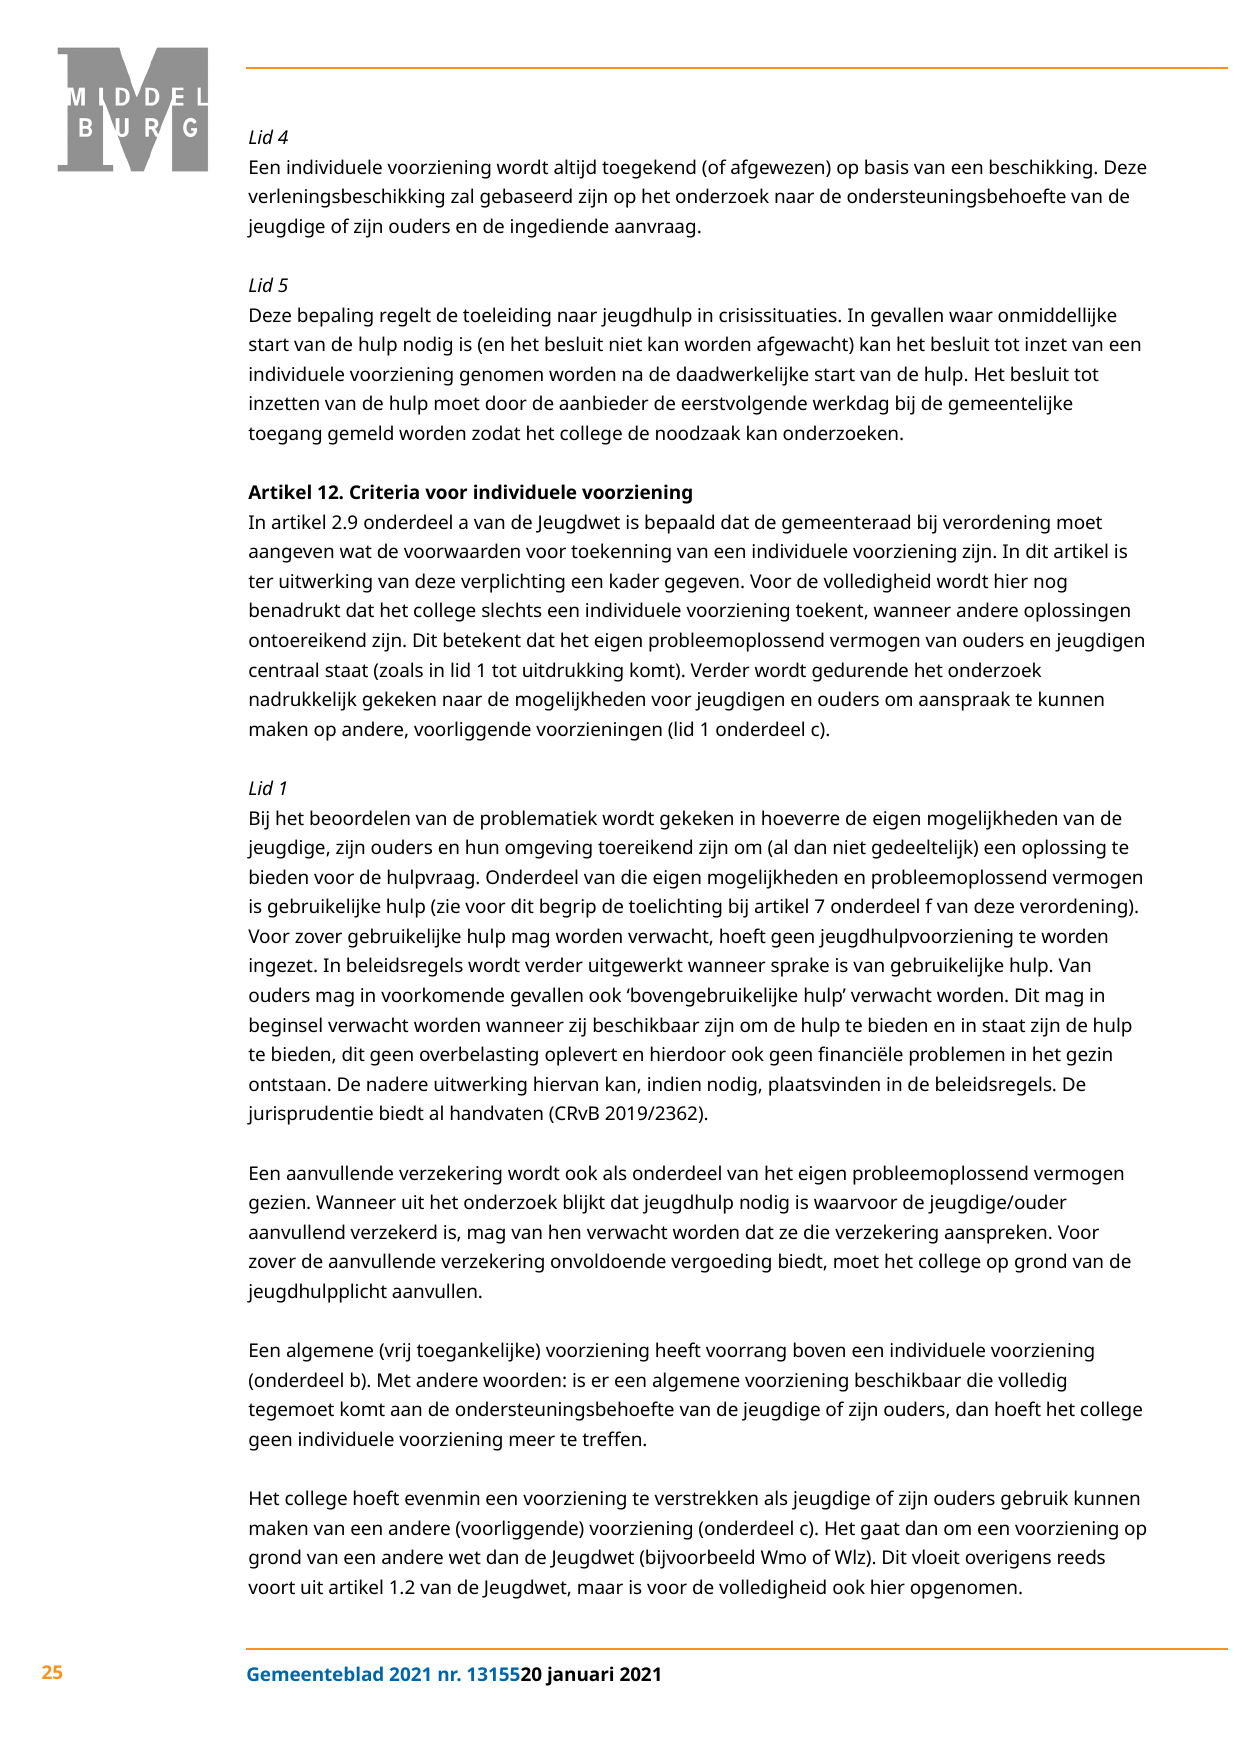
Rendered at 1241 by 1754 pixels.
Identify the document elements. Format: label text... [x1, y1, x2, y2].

text Een algemene (vrij toegankelijke) voorziening heeft voorrang boven een individuele voorziening (onderdeel b). Met andere woorden: is er een algemene voorziening beschikbaar die volledig tegemoet komt aan de ondersteuningsbehoefte van de jeugdige of zijn ouders, dan hoeft het college geen individuele voorziening meer te treffen. [248, 1337, 1152, 1452]
text Artikel 12. Criteria voor individuele voorziening [248, 479, 1152, 505]
text Lid 5 [248, 272, 1152, 298]
text Lid 1 [248, 775, 1152, 801]
text Bij het beoordelen van de problematiek wordt gekeken in hoeverre de eigen mogelijkheden van de jeugdige, zijn ouders en hun omgeving toereikend zijn om (al dan niet gedeeltelijk) een oplossing te bieden voor de hulpvraag. Onderdeel van die eigen mogelijkheden en probleemoplossend vermogen is gebruikelijke hulp (zie voor dit begrip de toelichting bij artikel 7 onderdeel f van deze verordening). Voor zover gebruikelijke hulp mag worden verwacht, hoeft geen jeugdhulpvoorziening te worden ingezet. In beleidsregels wordt verder uitgewerkt wanneer sprake is van gebruikelijke hulp. Van ouders mag in voorkomende gevallen ook ‘bovengebruikelijke hulp’ verwacht worden. Dit mag in beginsel verwacht worden wanneer zij beschikbaar zijn om de hulp te bieden en in staat zijn de hulp te bieden, dit geen overbelasting oplevert en hierdoor ook geen financiële problemen in het gezin ontstaan. De nadere uitwerking hiervan kan, indien nodig, plaatsvinden in de beleidsregels. De jurisprudentie biedt al handvaten (CRvB 2019/2362). [248, 805, 1152, 1126]
text Een individuele voorziening wordt altijd toegekend (of afgewezen) op basis van een beschikking. Deze verleningsbeschikking zal gebaseerd zijn op het onderzoek naar de ondersteuningsbehoefte van de jeugdige of zijn ouders en de ingediende aanvraag. [248, 154, 1152, 239]
picture [41, 47, 231, 172]
text Lid 4 [248, 124, 1152, 150]
text Het college hoeft evenmin een voorziening te verstrekken als jeugdige of zijn ouders gebruik kunnen maken van een andere (voorliggende) voorziening (onderdeel c). Het gaat dan om een voorziening op grond van een andere wet dan de Jeugdwet (bijvoorbeeld Wmo of Wlz). Dit vloeit overigens reeds voort uit artikel 1.2 van de Jeugdwet, maar is voor de volledigheid ook hier opgenomen. [248, 1485, 1152, 1600]
text Deze bepaling regelt de toeleiding naar jeugdhulp in crisissituaties. In gevallen waar onmiddellijke start van de hulp nodig is (en het besluit niet kan worden afgewacht) kan het besluit tot inzet van een individuele voorziening genomen worden na de daadwerkelijke start van de hulp. Het besluit tot inzetten van de hulp moet door de aanbieder de eerstvolgende werkdag bij de gemeentelijke toegang gemeld worden zodat het college de noodzaak kan onderzoeken. [248, 302, 1152, 446]
text Een aanvullende verzekering wordt ook als onderdeel van het eigen probleemoplossend vermogen gezien. Wanneer uit het onderzoek blijkt dat jeugdhulp nodig is waarvoor de jeugdige/ouder aanvullend verzekerd is, mag van hen verwacht worden dat ze die verzekering aanspreken. Voor zover de aanvullende verzekering onvoldoende vergoeding biedt, moet het college op grond van de jeugdhulpplicht aanvullen. [248, 1160, 1152, 1304]
text In artikel 2.9 onderdeel a van de Jeugdwet is bepaald dat de gemeenteraad bij verordening moet aangeven wat de voorwaarden voor toekenning van een individuele voorziening zijn. In dit artikel is ter uitwerking van deze verplichting een kader gegeven. Voor de volledigheid wordt hier nog benadrukt dat het college slechts een individuele voorziening toekent, wanneer andere oplossingen ontoereikend zijn. Dit betekent dat het eigen probleemoplossend vermogen van ouders en jeugdigen centraal staat (zoals in lid 1 tot uitdrukking komt). Verder wordt gedurende het onderzoek nadrukkelijk gekeken naar de mogelijkheden voor jeugdigen en ouders om aanspraak te kunnen maken op andere, voorliggende voorzieningen (lid 1 onderdeel c). [248, 509, 1152, 742]
